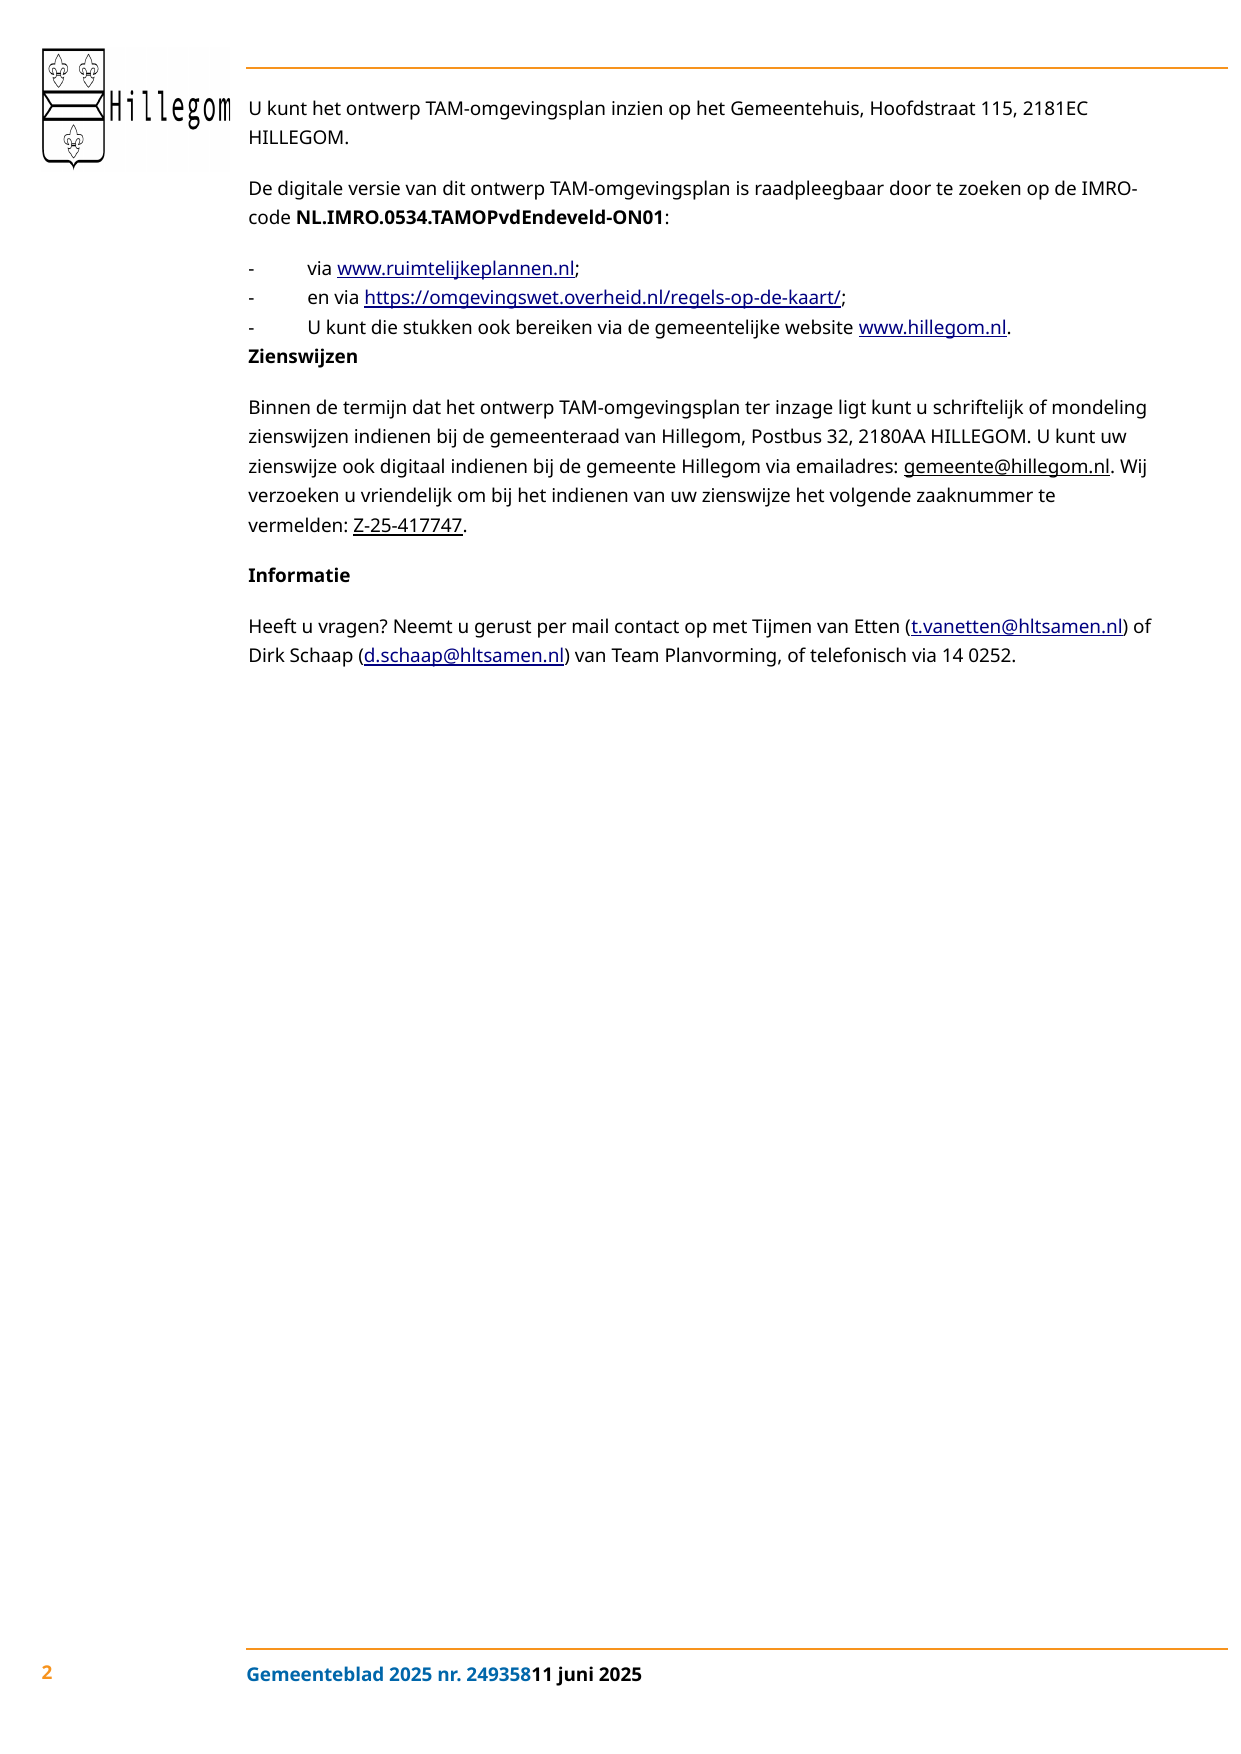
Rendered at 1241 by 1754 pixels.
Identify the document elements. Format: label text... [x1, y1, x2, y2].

text De digitale versie van dit ontwerp TAM-omgevingsplan is raadpleegbaar door te zoeken op de IMRO-code NL.IMRO.0534.TAMOPvdEndeveld-ON01: [248, 175, 1152, 230]
list en via https://omgevingswet.overheid.nl/regels-op-de-kaart/; [248, 284, 1152, 310]
text Binnen de termijn dat het ontwerp TAM-omgevingsplan ter inzage ligt kunt u schriftelijk of mondeling zienswijzen indienen bij de gemeenteraad van Hillegom, Postbus 32, 2180AA HILLEGOM. U kunt uw zienswijze ook digitaal indienen bij de gemeente Hillegom via emailadres: gemeente@hillegom.nl. Wij verzoeken u vriendelijk om bij het indienen van uw zienswijze het volgende zaaknummer te vermelden: Z-25-417747. [248, 394, 1152, 538]
list via www.ruimtelijkeplannen.nl; [248, 255, 1152, 281]
list U kunt die stukken ook bereiken via de gemeentelijke website www.hillegom.nl. [248, 314, 1152, 340]
text Heeft u vragen? Neemt u gerust per mail contact op met Tijmen van Etten (t.vanetten@hltsamen.nl) of Dirk Schaap (d.schaap@hltsamen.nl) van Team Planvorming, of telefonisch via 14 0252. [248, 613, 1152, 668]
picture [41, 47, 231, 172]
text Informatie [248, 563, 1152, 588]
text Zienswijzen [248, 343, 1152, 369]
text U kunt het ontwerp TAM-omgevingsplan inzien op het Gemeentehuis, Hoofdstraat 115, 2181EC HILLEGOM. [248, 95, 1152, 150]
